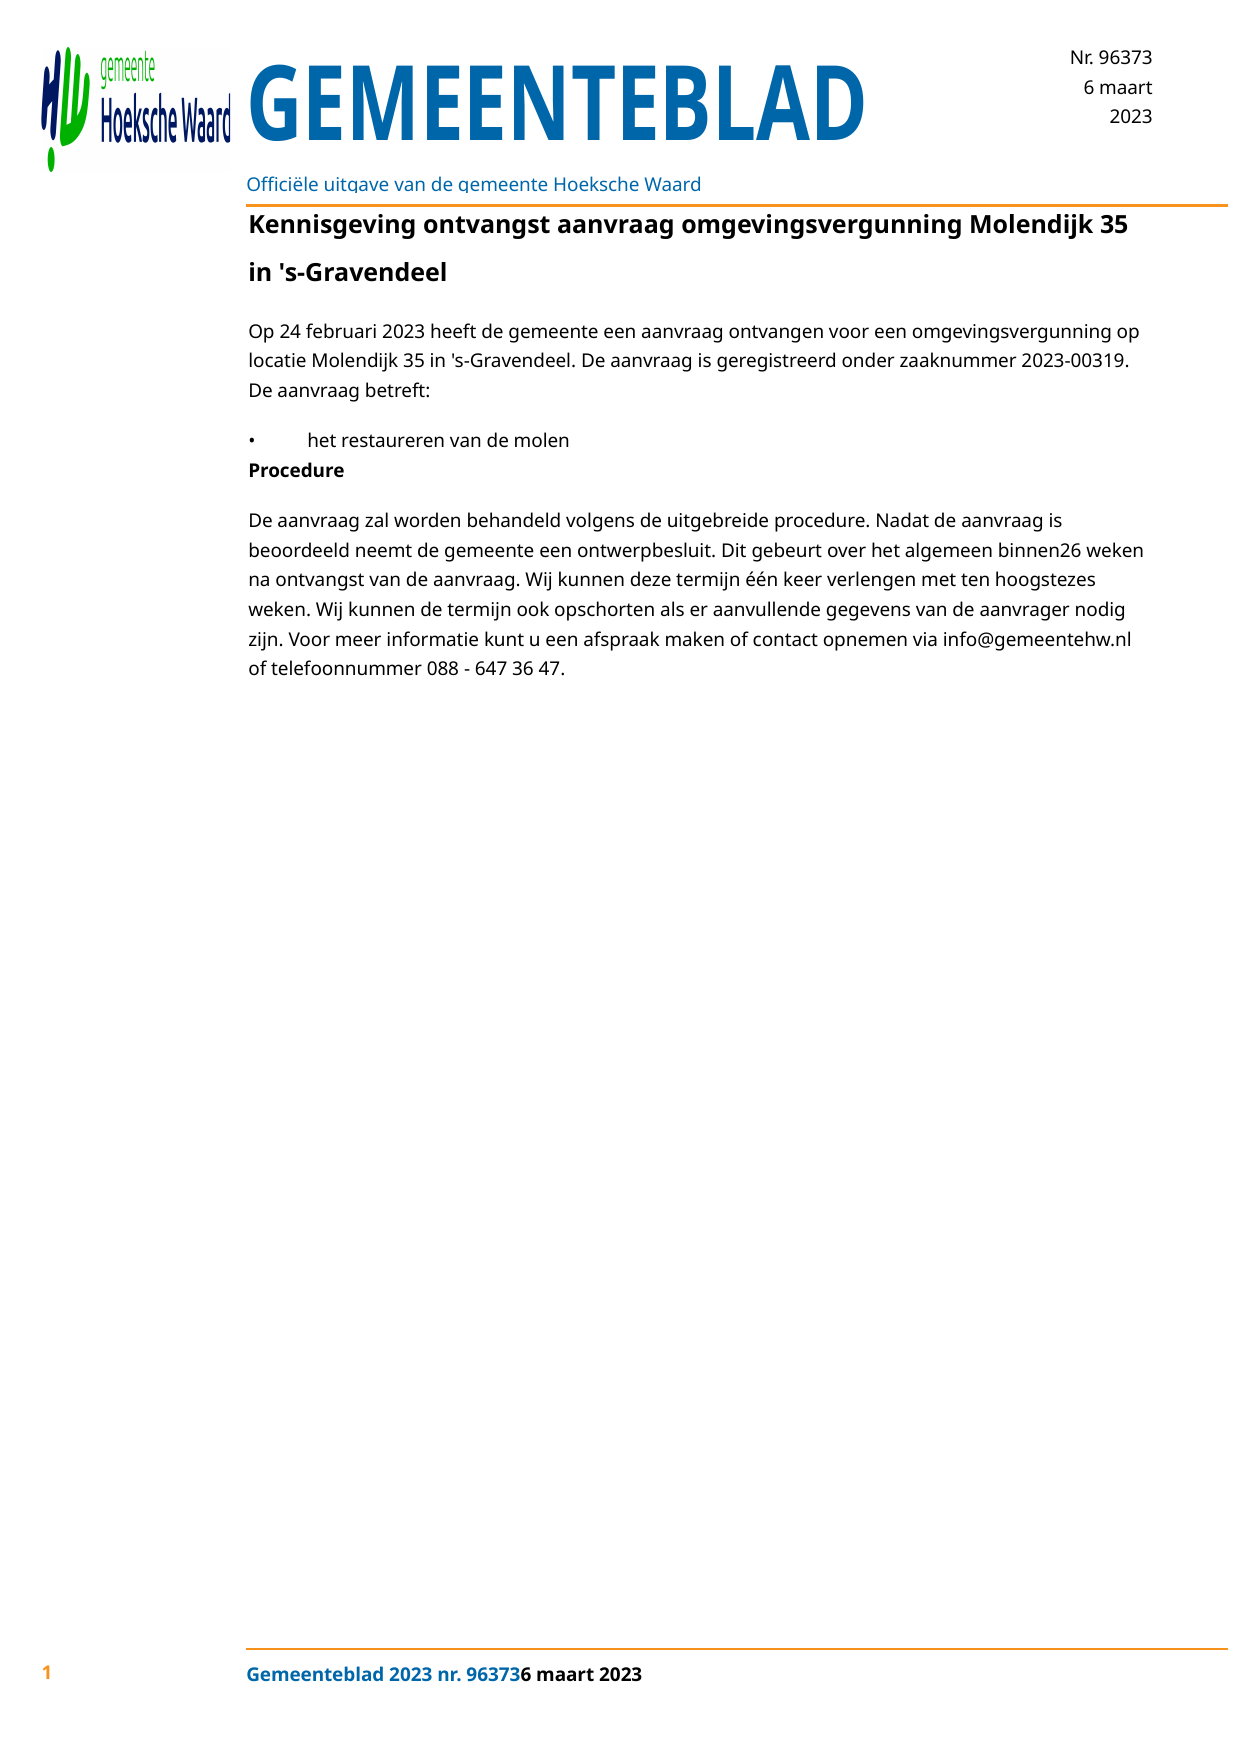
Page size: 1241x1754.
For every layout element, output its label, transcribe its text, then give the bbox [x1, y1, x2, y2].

list het restaureren van de molen [248, 427, 1152, 453]
text Kennisgeving ontvangst aanvraag omgevingsvergunning Molendijk 35 in 's-Gravendeel [248, 207, 1152, 288]
text De aanvraag zal worden behandeld volgens de uitgebreide procedure. Nadat de aanvraag is beoordeeld neemt de gemeente een ontwerpbesluit. Dit gebeurt over het algemeen binnen26 weken na ontvangst van de aanvraag. Wij kunnen deze termijn één keer verlengen met ten hoogstezes weken. Wij kunnen de termijn ook opschorten als er aanvullende gegevens van de aanvrager nodig zijn. Voor meer informatie kunt u een afspraak maken of contact opnemen via info@gemeentehw.nl of telefoonnummer 088 - 647 36 47. [248, 507, 1152, 681]
text Procedure [248, 457, 1152, 483]
picture [41, 47, 231, 172]
text Op 24 februari 2023 heeft de gemeente een aanvraag ontvangen voor een omgevingsvergunning op locatie Molendijk 35 in 's-Gravendeel. De aanvraag is geregistreerd onder zaaknummer 2023-00319. De aanvraag betreft: [248, 318, 1152, 403]
